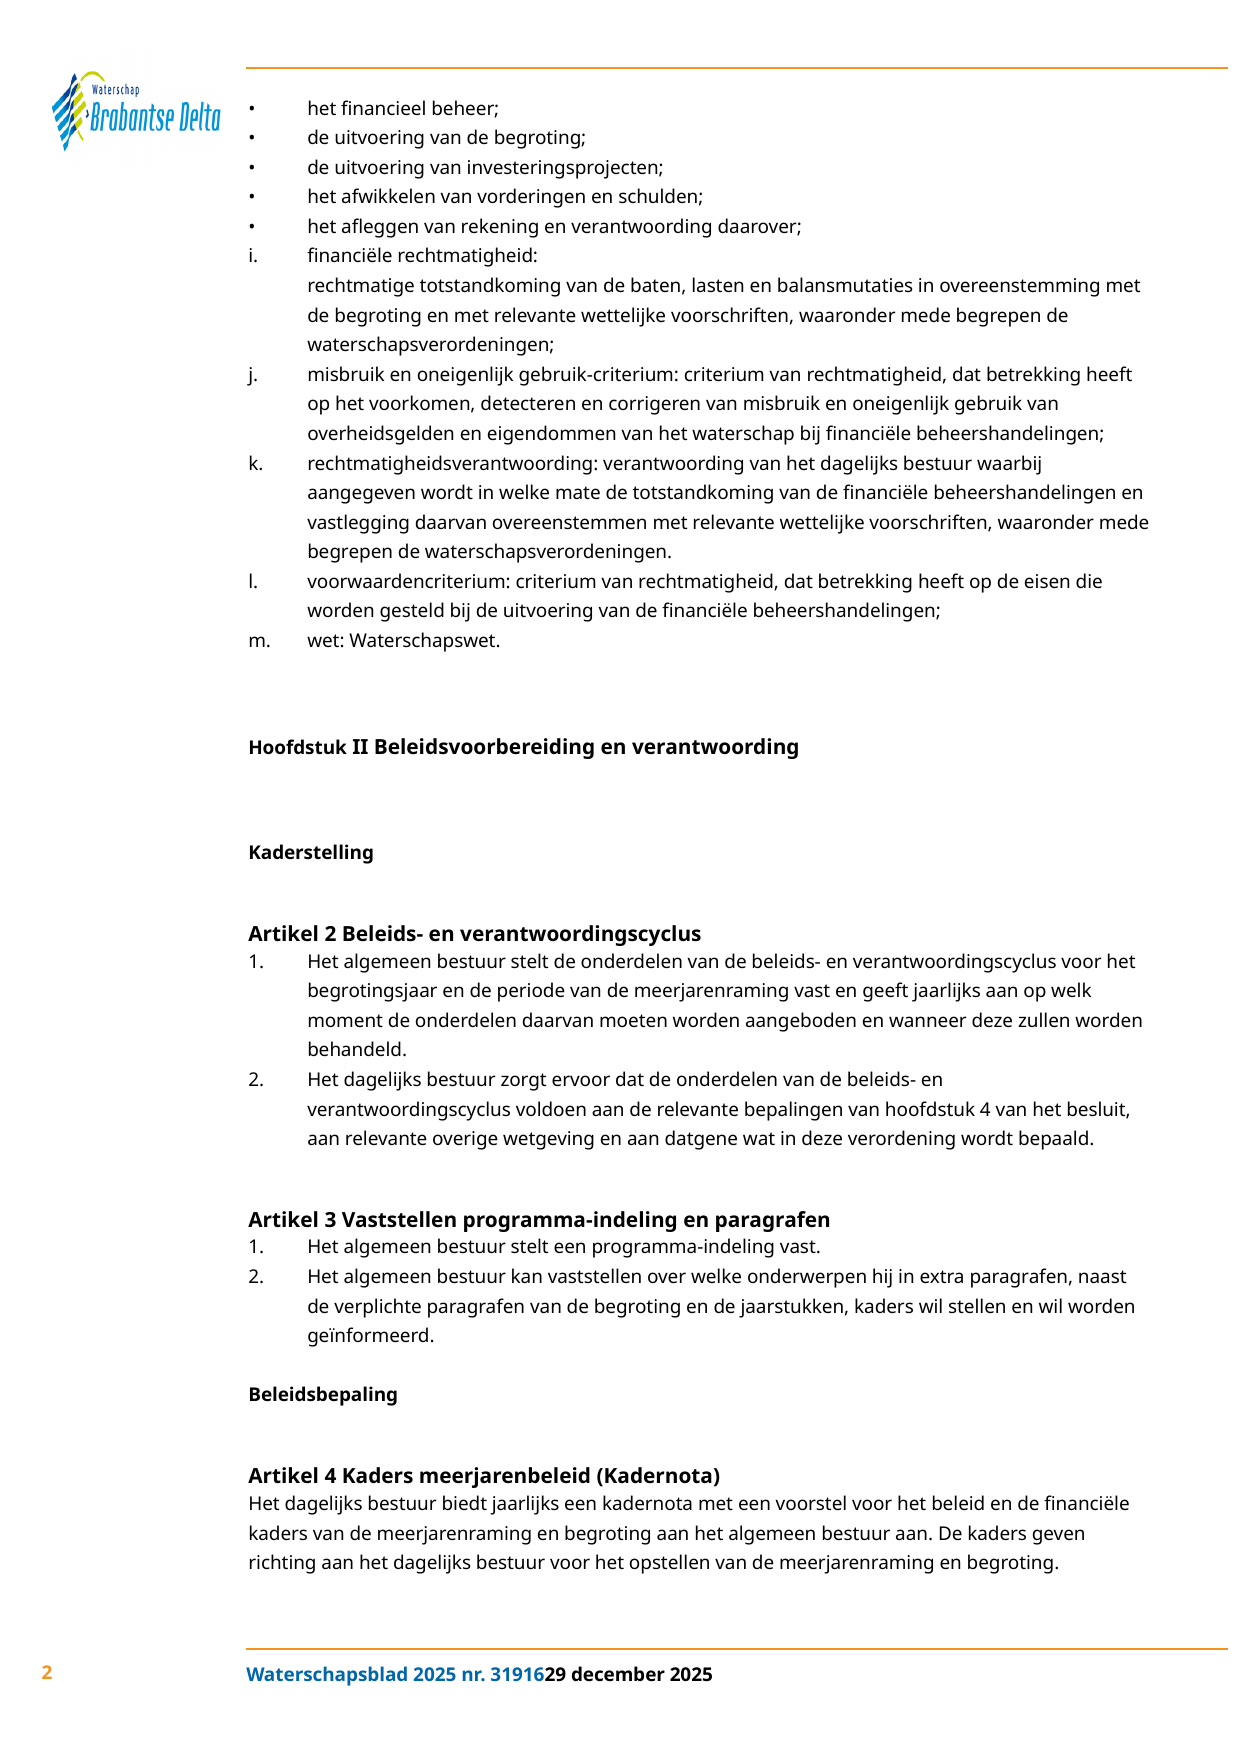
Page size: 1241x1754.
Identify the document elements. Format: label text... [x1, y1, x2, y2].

list de uitvoering van de begroting; [248, 124, 1152, 150]
text Artikel 2 Beleids- en verantwoordingscyclus [248, 919, 1152, 948]
list Het dagelijks bestuur zorgt ervoor dat de onderdelen van de beleids- en verantwoordingscyclus voldoen aan de relevante bepalingen van hoofdstuk 4 van het besluit, aan relevante overige wetgeving en aan datgene wat in deze verordening wordt bepaald. [248, 1066, 1152, 1151]
list de uitvoering van investeringsprojecten; [248, 154, 1152, 180]
list het afleggen van rekening en verantwoording daarover; [248, 213, 1152, 239]
list financiële rechtmatigheid: [248, 243, 1152, 268]
text Artikel 3 Vaststellen programma-indeling en paragrafen [248, 1205, 1152, 1234]
picture [41, 47, 231, 172]
list Het algemeen bestuur stelt een programma-indeling vast. [248, 1234, 1152, 1259]
text Het dagelijks bestuur biedt jaarlijks een kadernota met een voorstel voor het beleid en de financiële kaders van de meerjarenraming en begroting aan het algemeen bestuur aan. De kaders geven richting aan het dagelijks bestuur voor het opstellen van de meerjarenraming en begroting. [248, 1490, 1152, 1575]
list Het algemeen bestuur kan vaststellen over welke onderwerpen hij in extra paragrafen, naast de verplichte paragrafen van de begroting en de jaarstukken, kaders wil stellen en wil worden geïnformeerd. [248, 1263, 1152, 1348]
text Artikel 4 Kaders meerjarenbeleid (Kadernota) [248, 1462, 1152, 1490]
text Kaderstelling [248, 839, 1152, 865]
list Het algemeen bestuur stelt de onderdelen van de beleids- en verantwoordingscyclus voor het begrotingsjaar en de periode van de meerjarenraming vast en geeft jaarlijks aan op welk moment de onderdelen daarvan moeten worden aangeboden en wanneer deze zullen worden behandeld. [248, 948, 1152, 1062]
list misbruik en oneigenlijk gebruik-criterium: criterium van rechtmatigheid, dat betrekking heeft op het voorkomen, detecteren en corrigeren van misbruik en oneigenlijk gebruik van overheidsgelden en eigendommen van het waterschap bij financiële beheershandelingen; [248, 361, 1152, 446]
list voorwaardencriterium: criterium van rechtmatigheid, dat betrekking heeft op de eisen die worden gesteld bij de uitvoering van de financiële beheershandelingen; [248, 568, 1152, 623]
text Beleidsbepaling [248, 1382, 1152, 1407]
list rechtmatige totstandkoming van de baten, lasten en balansmutaties in overeenstemming met de begroting en met relevante wettelijke voorschriften, waaronder mede begrepen de waterschapsverordeningen; [248, 272, 1152, 357]
text Hoofdstuk II Beleidsvoorbereiding en verantwoording [248, 732, 1152, 761]
list het afwikkelen van vorderingen en schulden; [248, 183, 1152, 209]
list wet: Waterschapswet. [248, 627, 1152, 653]
list het financieel beheer; [248, 95, 1152, 121]
list rechtmatigheidsverantwoording: verantwoording van het dagelijks bestuur waarbij aangegeven wordt in welke mate de totstandkoming van de financiële beheershandelingen en vastlegging daarvan overeenstemmen met relevante wettelijke voorschriften, waaronder mede begrepen de waterschapsverordeningen. [248, 450, 1152, 564]
